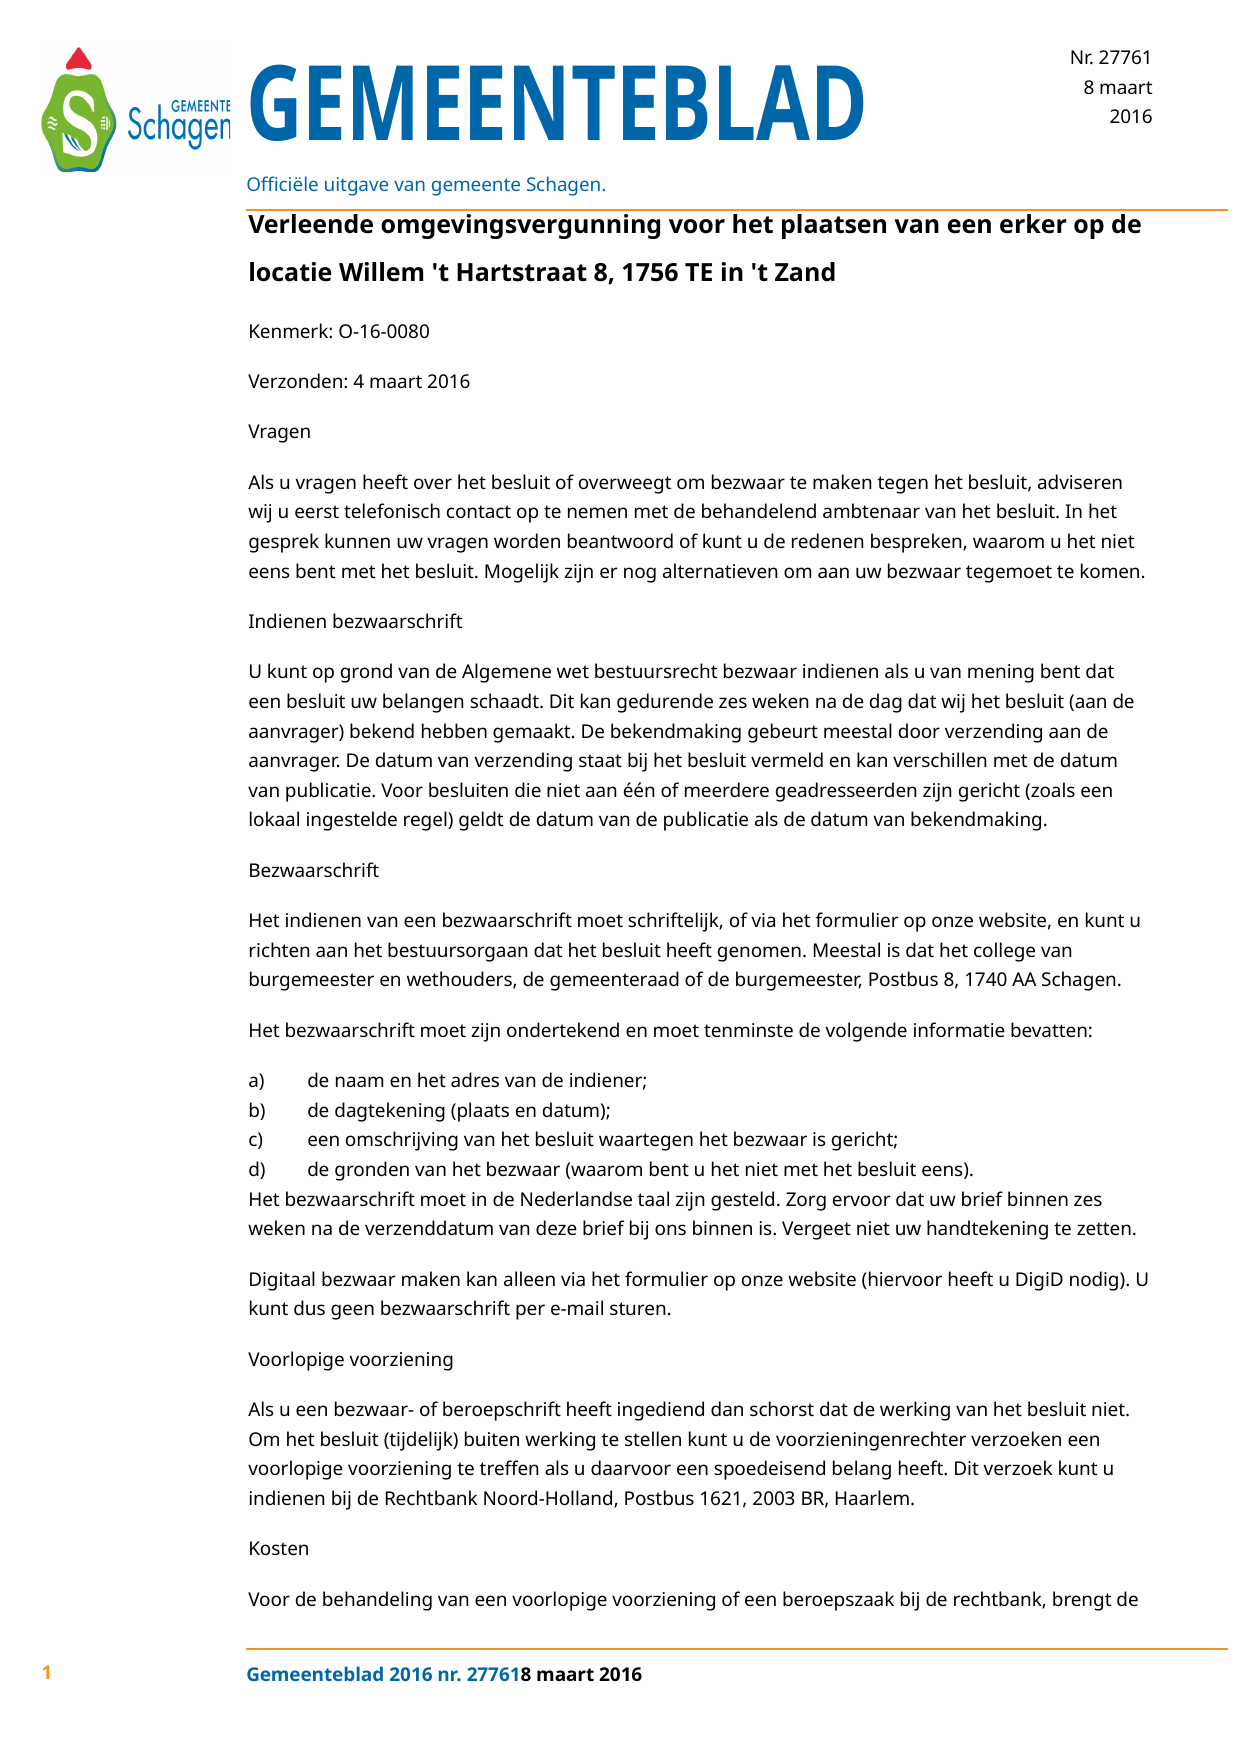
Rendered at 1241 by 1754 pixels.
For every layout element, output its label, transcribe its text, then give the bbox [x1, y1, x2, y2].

text Kosten [248, 1535, 1152, 1561]
list de gronden van het bezwaar (waarom bent u het niet met het besluit eens). [248, 1156, 1152, 1182]
list de naam en het adres van de indiener; [248, 1067, 1152, 1093]
text Bezwaarschrift [248, 857, 1152, 883]
text Verzonden: 4 maart 2016 [248, 368, 1152, 394]
text Voorlopige voorziening [248, 1346, 1152, 1372]
text Als u vragen heeft over het besluit of overweegt om bezwaar te maken tegen het besluit, adviseren wij u eerst telefonisch contact op te nemen met de behandelend ambtenaar van het besluit. In het gesprek kunnen uw vragen worden beantwoord of kunt u de redenen bespreken, waarom u het niet eens bent met het besluit. Mogelijk zijn er nog alternatieven om aan uw bezwaar tegemoet te komen. [248, 469, 1152, 584]
list de dagtekening (plaats en datum); [248, 1097, 1152, 1123]
text Vragen [248, 419, 1152, 444]
text U kunt op grond van de Algemene wet bestuursrecht bezwaar indienen als u van mening bent dat een besluit uw belangen schaadt. Dit kan gedurende zes weken na de dag dat wij het besluit (aan de aanvrager) bekend hebben gemaakt. De bekendmaking gebeurt meestal door verzending aan de aanvrager. De datum van verzending staat bij het besluit vermeld en kan verschillen met de datum van publicatie. Voor besluiten die niet aan één of meerdere geadresseerden zijn gericht (zoals een lokaal ingestelde regel) geldt de datum van de publicatie als de datum van bekendmaking. [248, 659, 1152, 832]
picture [41, 47, 231, 172]
list een omschrijving van het besluit waartegen het bezwaar is gericht; [248, 1127, 1152, 1152]
text Het indienen van een bezwaarschrift moet schriftelijk, of via het formulier op onze website, en kunt u richten aan het bestuursorgaan dat het besluit heeft genomen. Meestal is dat het college van burgemeester en wethouders, de gemeenteraad of de burgemeester, Postbus 8, 1740 AA Schagen. [248, 907, 1152, 992]
text Digitaal bezwaar maken kan alleen via het formulier op onze website (hiervoor heeft u DigiD nodig). U kunt dus geen bezwaarschrift per e-mail sturen. [248, 1266, 1152, 1321]
text Kenmerk: O-16-0080 [248, 318, 1152, 344]
text Het bezwaarschrift moet in de Nederlandse taal zijn gesteld. Zorg ervoor dat uw brief binnen zes weken na de verzenddatum van deze brief bij ons binnen is. Vergeet niet uw handtekening te zetten. [248, 1186, 1152, 1241]
text Verleende omgevingsvergunning voor het plaatsen van een erker op de locatie Willem 't Hartstraat 8, 1756 TE in 't Zand [248, 211, 1152, 288]
text Voor de behandeling van een voorlopige voorziening of een beroepszaak bij de rechtbank, brengt de [248, 1586, 1152, 1612]
text Indienen bezwaarschrift [248, 608, 1152, 634]
text Het bezwaarschrift moet zijn ondertekend en moet tenminste de volgende informatie bevatten: [248, 1017, 1152, 1043]
text Als u een bezwaar- of beroepschrift heeft ingediend dan schorst dat de werking van het besluit niet. Om het besluit (tijdelijk) buiten werking te stellen kunt u de voorzieningenrechter verzoeken een voorlopige voorziening te treffen als u daarvoor een spoedeisend belang heeft. Dit verzoek kunt u indienen bij de Rechtbank Noord-Holland, Postbus 1621, 2003 BR, Haarlem. [248, 1396, 1152, 1511]
